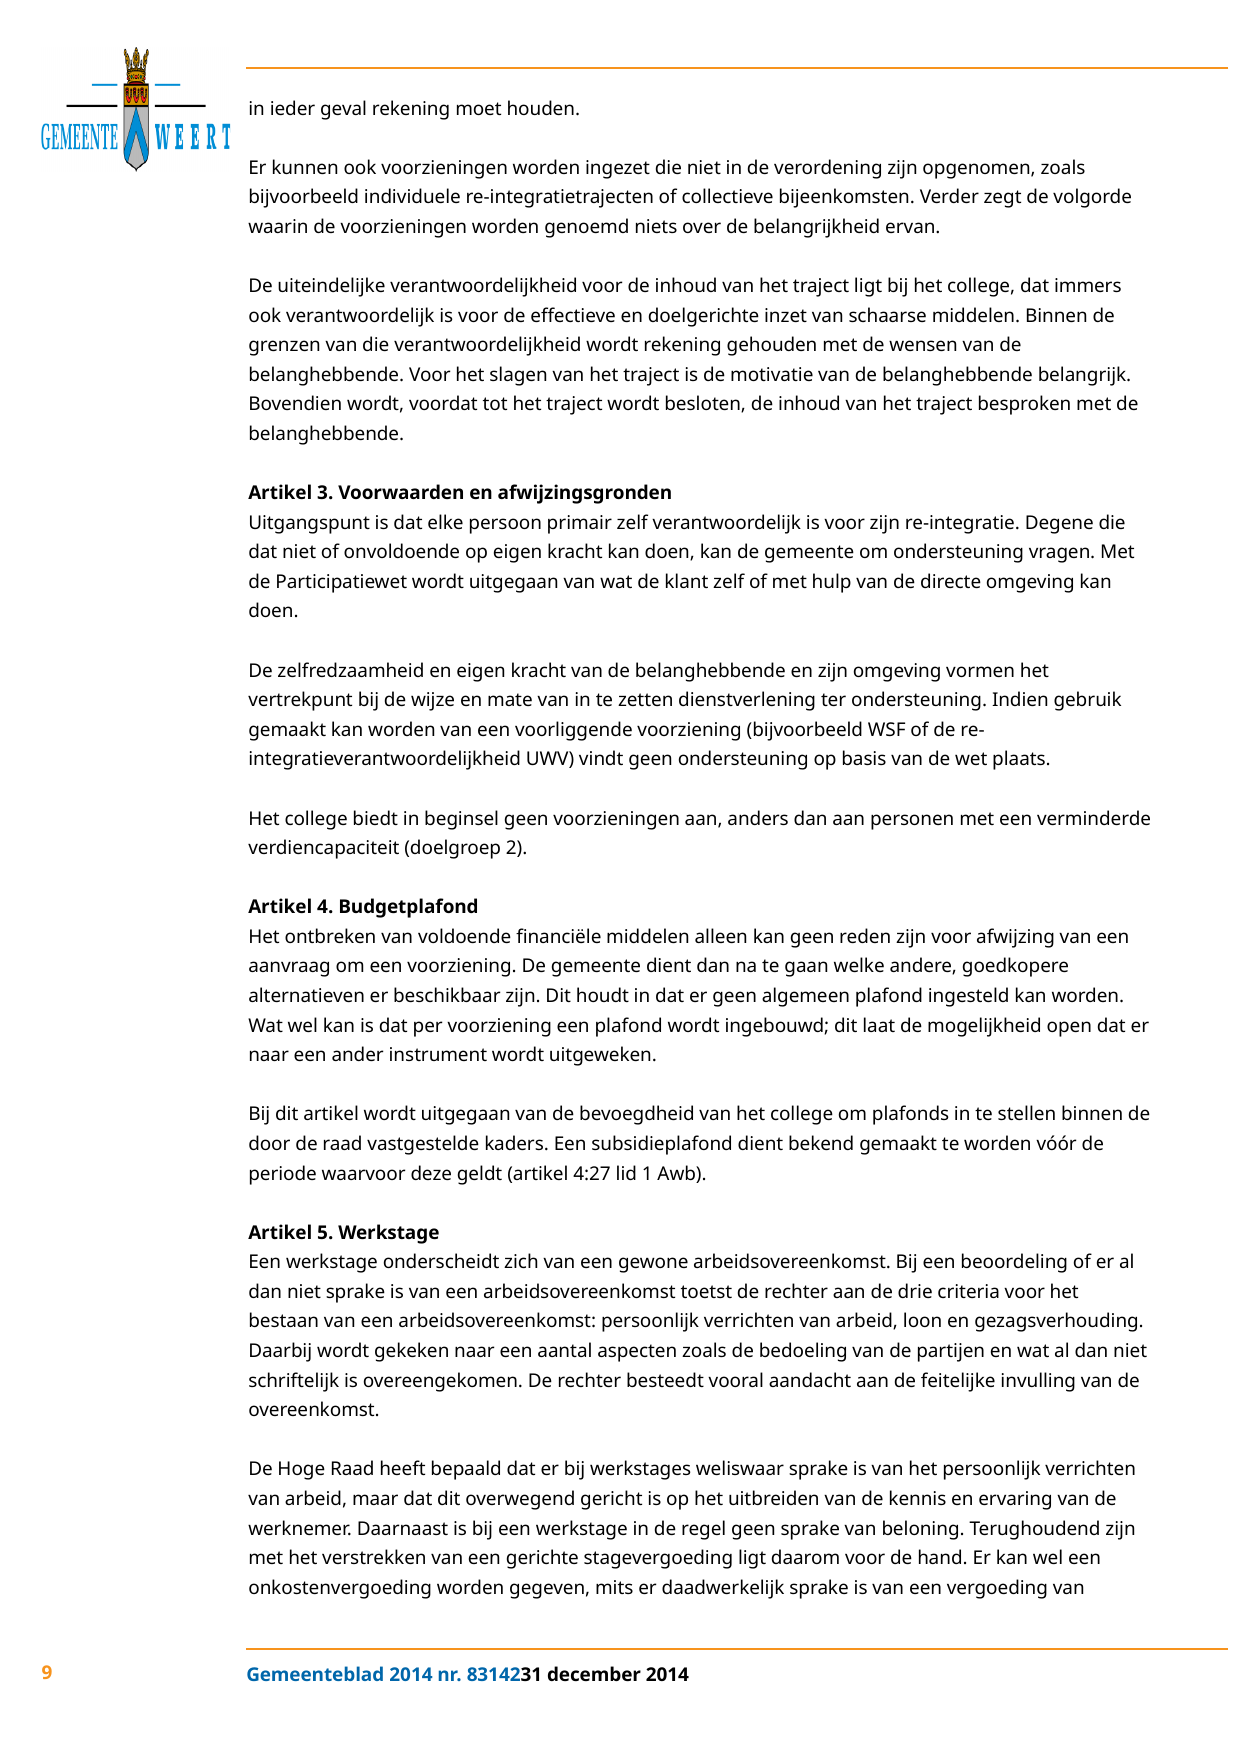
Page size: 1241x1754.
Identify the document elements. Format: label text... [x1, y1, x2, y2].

text in ieder geval rekening moet houden. [248, 95, 1152, 121]
picture [41, 47, 231, 172]
text Er kunnen ook voorzieningen worden ingezet die niet in de verordening zijn opgenomen, zoals bijvoorbeeld individuele re-integratietrajecten of collectieve bijeenkomsten. Verder zegt de volgorde waarin de voorzieningen worden genoemd niets over de belangrijkheid ervan. [248, 154, 1152, 239]
text Uitgangspunt is dat elke persoon primair zelf verantwoordelijk is voor zijn re-integratie. Degene die dat niet of onvoldoende op eigen kracht kan doen, kan de gemeente om ondersteuning vragen. Met de Participatiewet wordt uitgegaan van wat de klant zelf of met hulp van de directe omgeving kan doen. [248, 509, 1152, 623]
text Bij dit artikel wordt uitgegaan van de bevoegdheid van het college om plafonds in te stellen binnen de door de raad vastgestelde kaders. Een subsidieplafond dient bekend gemaakt te worden vóór de periode waarvoor deze geldt (artikel 4:27 lid 1 Awb). [248, 1101, 1152, 1186]
text Een werkstage onderscheidt zich van een gewone arbeidsovereenkomst. Bij een beoordeling of er al dan niet sprake is van een arbeidsovereenkomst toetst de rechter aan de drie criteria voor het bestaan van een arbeidsovereenkomst: persoonlijk verrichten van arbeid, loon en gezagsverhouding. Daarbij wordt gekeken naar een aantal aspecten zoals de bedoeling van de partijen en wat al dan niet schriftelijk is overeengekomen. De rechter besteedt vooral aandacht aan de feitelijke invulling van de overeenkomst. [248, 1248, 1152, 1422]
text Wat wel kan is dat per voorziening een plafond wordt ingebouwd; dit laat de mogelijkheid open dat er naar een ander instrument wordt uitgeweken. [248, 1012, 1152, 1067]
text Artikel 5. Werkstage [248, 1219, 1152, 1245]
text Artikel 4. Budgetplafond [248, 893, 1152, 919]
text De uiteindelijke verantwoordelijkheid voor de inhoud van het traject ligt bij het college, dat immers ook verantwoordelijk is voor de effectieve en doelgerichte inzet van schaarse middelen. Binnen de grenzen van die verantwoordelijkheid wordt rekening gehouden met de wensen van de belanghebbende. Voor het slagen van het traject is de motivatie van de belanghebbende belangrijk. Bovendien wordt, voordat tot het traject wordt besloten, de inhoud van het traject besproken met de belanghebbende. [248, 272, 1152, 446]
text Artikel 3. Voorwaarden en afwijzingsgronden [248, 479, 1152, 505]
text Het college biedt in beginsel geen voorzieningen aan, anders dan aan personen met een verminderde verdiencapaciteit (doelgroep 2). [248, 805, 1152, 860]
text De zelfredzaamheid en eigen kracht van de belanghebbende en zijn omgeving vormen het vertrekpunt bij de wijze en mate van in te zetten dienstverlening ter ondersteuning. Indien gebruik gemaakt kan worden van een voorliggende voorziening (bijvoorbeeld WSF of de re-integratieverantwoordelijkheid UWV) vindt geen ondersteuning op basis van de wet plaats. [248, 657, 1152, 771]
text De Hoge Raad heeft bepaald dat er bij werkstages weliswaar sprake is van het persoonlijk verrichten van arbeid, maar dat dit overwegend gericht is op het uitbreiden van de kennis en ervaring van de werknemer. Daarnaast is bij een werkstage in de regel geen sprake van beloning. Terughoudend zijn met het verstrekken van een gerichte stagevergoeding ligt daarom voor de hand. Er kan wel een onkostenvergoeding worden gegeven, mits er daadwerkelijk sprake is van een vergoeding van [248, 1456, 1152, 1600]
text Het ontbreken van voldoende financiële middelen alleen kan geen reden zijn voor afwijzing van een aanvraag om een voorziening. De gemeente dient dan na te gaan welke andere, goedkopere alternatieven er beschikbaar zijn. Dit houdt in dat er geen algemeen plafond ingesteld kan worden. [248, 923, 1152, 1008]
